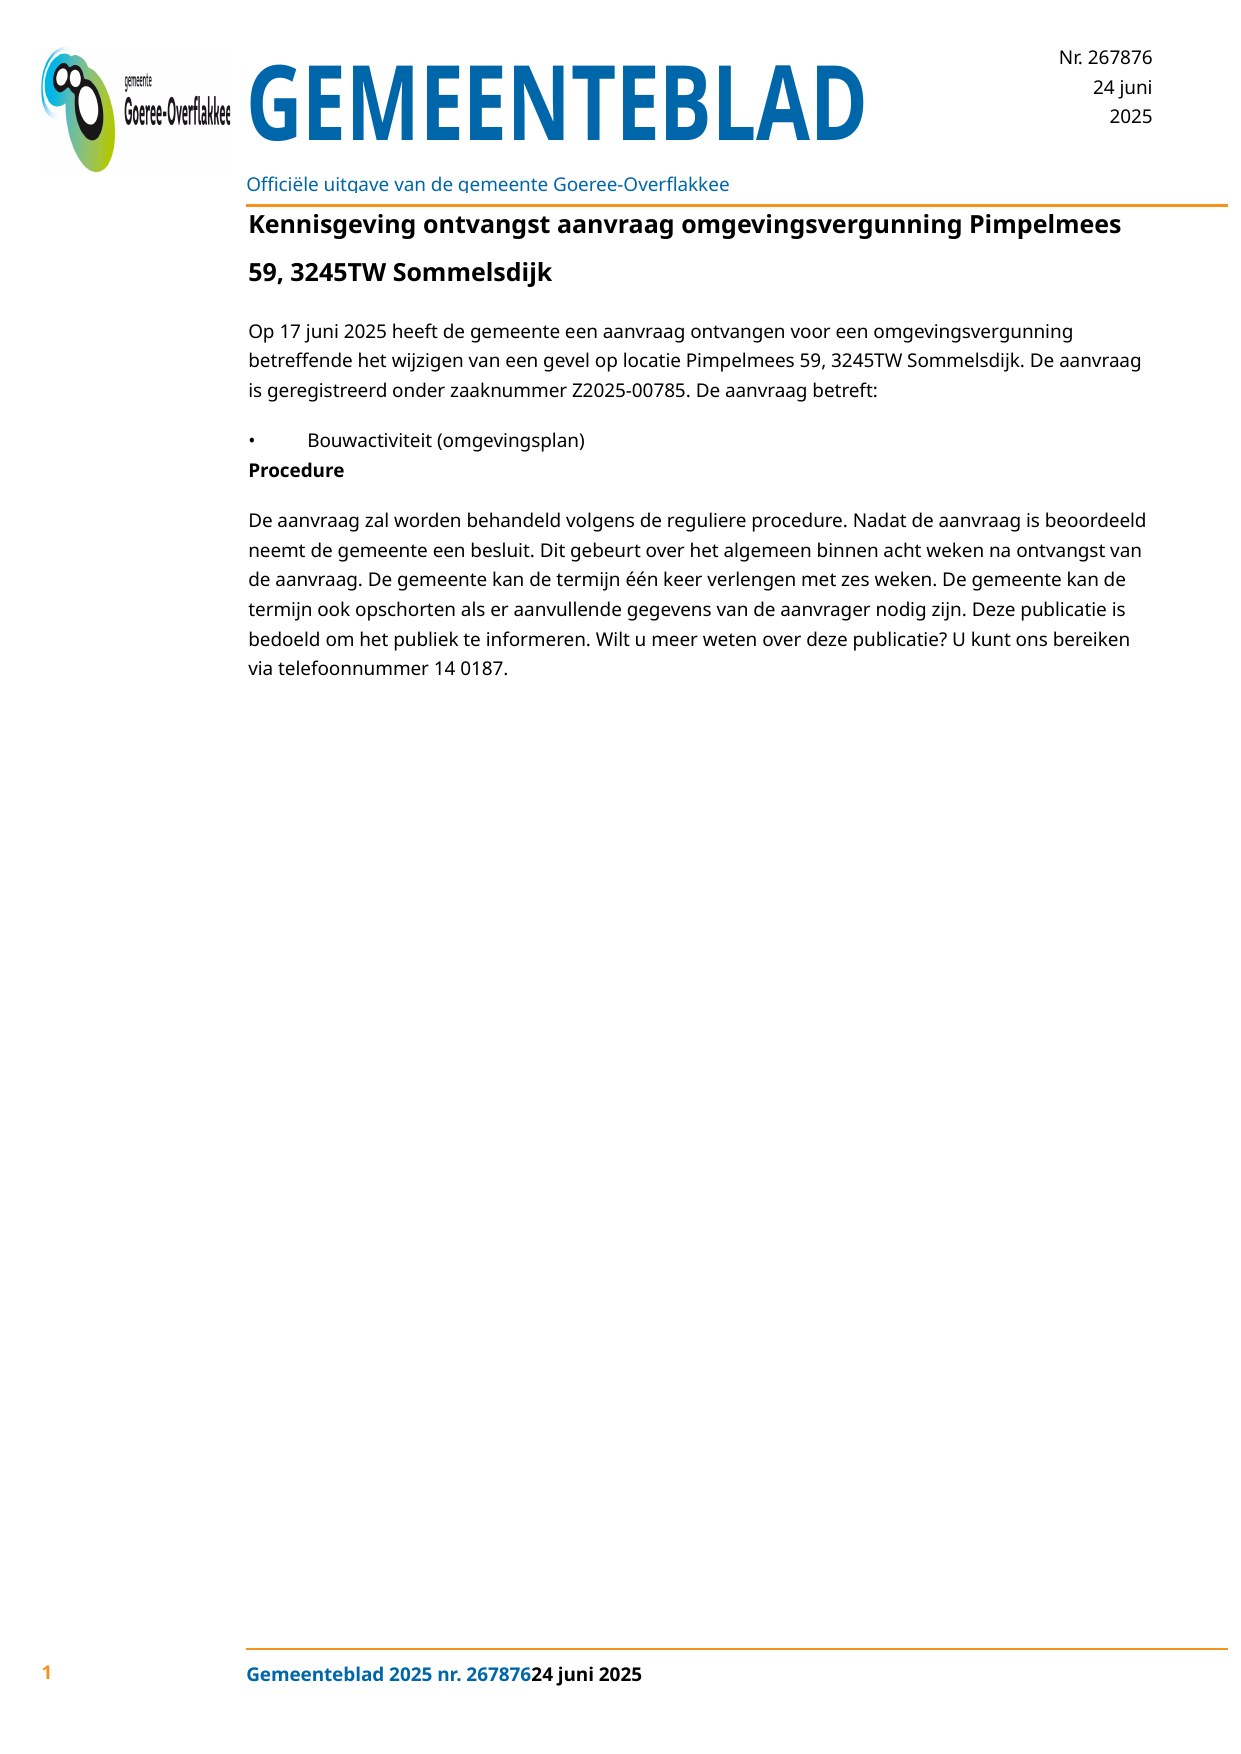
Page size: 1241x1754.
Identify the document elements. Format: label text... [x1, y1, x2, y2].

text Procedure [248, 457, 1152, 483]
picture [41, 47, 231, 172]
text De aanvraag zal worden behandeld volgens de reguliere procedure. Nadat de aanvraag is beoordeeld neemt de gemeente een besluit. Dit gebeurt over het algemeen binnen acht weken na ontvangst van de aanvraag. De gemeente kan de termijn één keer verlengen met zes weken. De gemeente kan de termijn ook opschorten als er aanvullende gegevens van de aanvrager nodig zijn. Deze publicatie is bedoeld om het publiek te informeren. Wilt u meer weten over deze publicatie? U kunt ons bereiken via telefoonnummer 14 0187. [248, 507, 1152, 681]
text Kennisgeving ontvangst aanvraag omgevingsvergunning Pimpelmees 59, 3245TW Sommelsdijk [248, 207, 1152, 288]
list Bouwactiviteit (omgevingsplan) [248, 427, 1152, 453]
text Op 17 juni 2025 heeft de gemeente een aanvraag ontvangen voor een omgevingsvergunning betreffende het wijzigen van een gevel op locatie Pimpelmees 59, 3245TW Sommelsdijk. De aanvraag is geregistreerd onder zaaknummer Z2025-00785. De aanvraag betreft: [248, 318, 1152, 403]
